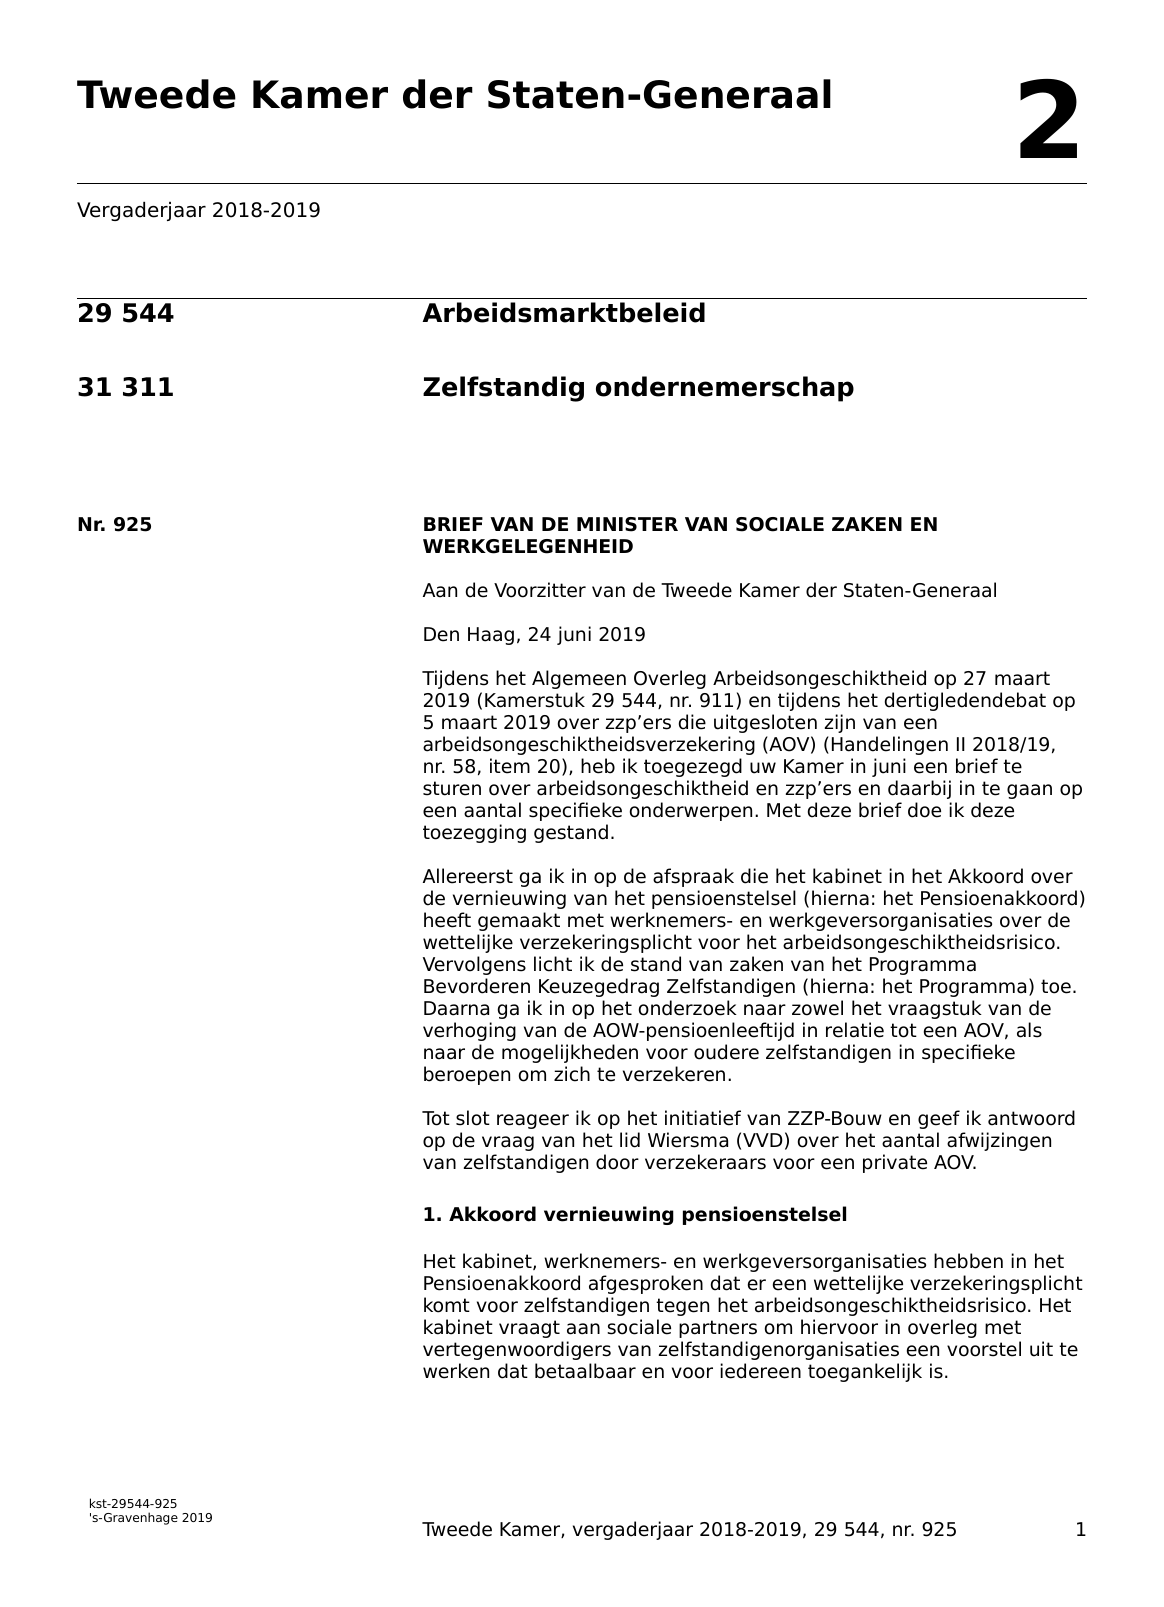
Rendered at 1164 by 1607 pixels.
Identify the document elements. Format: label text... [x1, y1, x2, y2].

subtitle 31 311 Zelfstandig ondernemerschap [77, 373, 1087, 403]
table_header Tweede Kamer der Staten-Generaal [77, 59, 886, 183]
text Den Haag, 24 juni 2019 [422, 624, 1087, 646]
subtitle 1. Akkoord vernieuwing pensioenstelsel [422, 1204, 1087, 1226]
text Tijdens het Algemeen Overleg Arbeidsongeschiktheid op 27 maart 2019 (Kamerstuk 29 544, nr. 911) en tijdens het dertigledendebat op 5 maart 2019 over zzp’ers die uitgesloten zijn van een arbeidsongeschiktheidsverzekering (AOV) (Handelingen II 2018/19, nr. 58, item 20), heb ik toegezegd uw Kamer in juni een brief te sturen over arbeidsongeschiktheid en zzp’ers en daarbij in te gaan op een aantal specifieke onderwerpen. Met deze brief doe ik deze toezegging gestand. [422, 668, 1087, 844]
text Tot slot reageer ik op het initiatief van ZZP-Bouw en geef ik antwoord op de vraag van het lid Wiersma (VVD) over het aantal afwijzingen van zelfstandigen door verzekeraars voor een private AOV. [422, 1108, 1087, 1174]
text 's-Gravenhage 2019 [88, 1511, 323, 1525]
text Het kabinet, werknemers- en werkgeversorganisaties hebben in het Pensioenakkoord afgesproken dat er een wettelijke verzekeringsplicht komt voor zelfstandigen tegen het arbeidsongeschiktheidsrisico. Het kabinet vraagt aan sociale partners om hiervoor in overleg met vertegenwoordigers van zelfstandigenorganisaties een voorstel uit te werken dat betaalbaar en voor iedereen toegankelijk is. [422, 1251, 1087, 1383]
table_cell Vergaderjaar 2018-2019 [77, 184, 1087, 298]
subtitle 29 544 Arbeidsmarktbeleid [77, 299, 1087, 329]
table_header 2 [886, 59, 1087, 183]
text Aan de Voorzitter van de Tweede Kamer der Staten-Generaal [422, 580, 1087, 602]
subtitle Nr. 925 BRIEF VAN DE MINISTER VAN SOCIALE ZAKEN EN WERKGELEGENHEID [77, 514, 1087, 558]
text kst-29544-925 [88, 1497, 323, 1511]
text Allereerst ga ik in op de afspraak die het kabinet in het Akkoord over de vernieuwing van het pensioenstelsel (hierna: het Pensioenakkoord) heeft gemaakt met werknemers- en werkgeversorganisaties over de wettelijke verzekeringsplicht voor het arbeidsongeschiktheidsrisico. Vervolgens licht ik de stand van zaken van het Programma Bevorderen Keuzegedrag Zelfstandigen (hierna: het Programma) toe. Daarna ga ik in op het onderzoek naar zowel het vraagstuk van de verhoging van de AOW-pensioenleeftijd in relatie tot een AOV, als naar de mogelijkheden voor oudere zelfstandigen in specifieke beroepen om zich te verzekeren. [422, 866, 1087, 1086]
